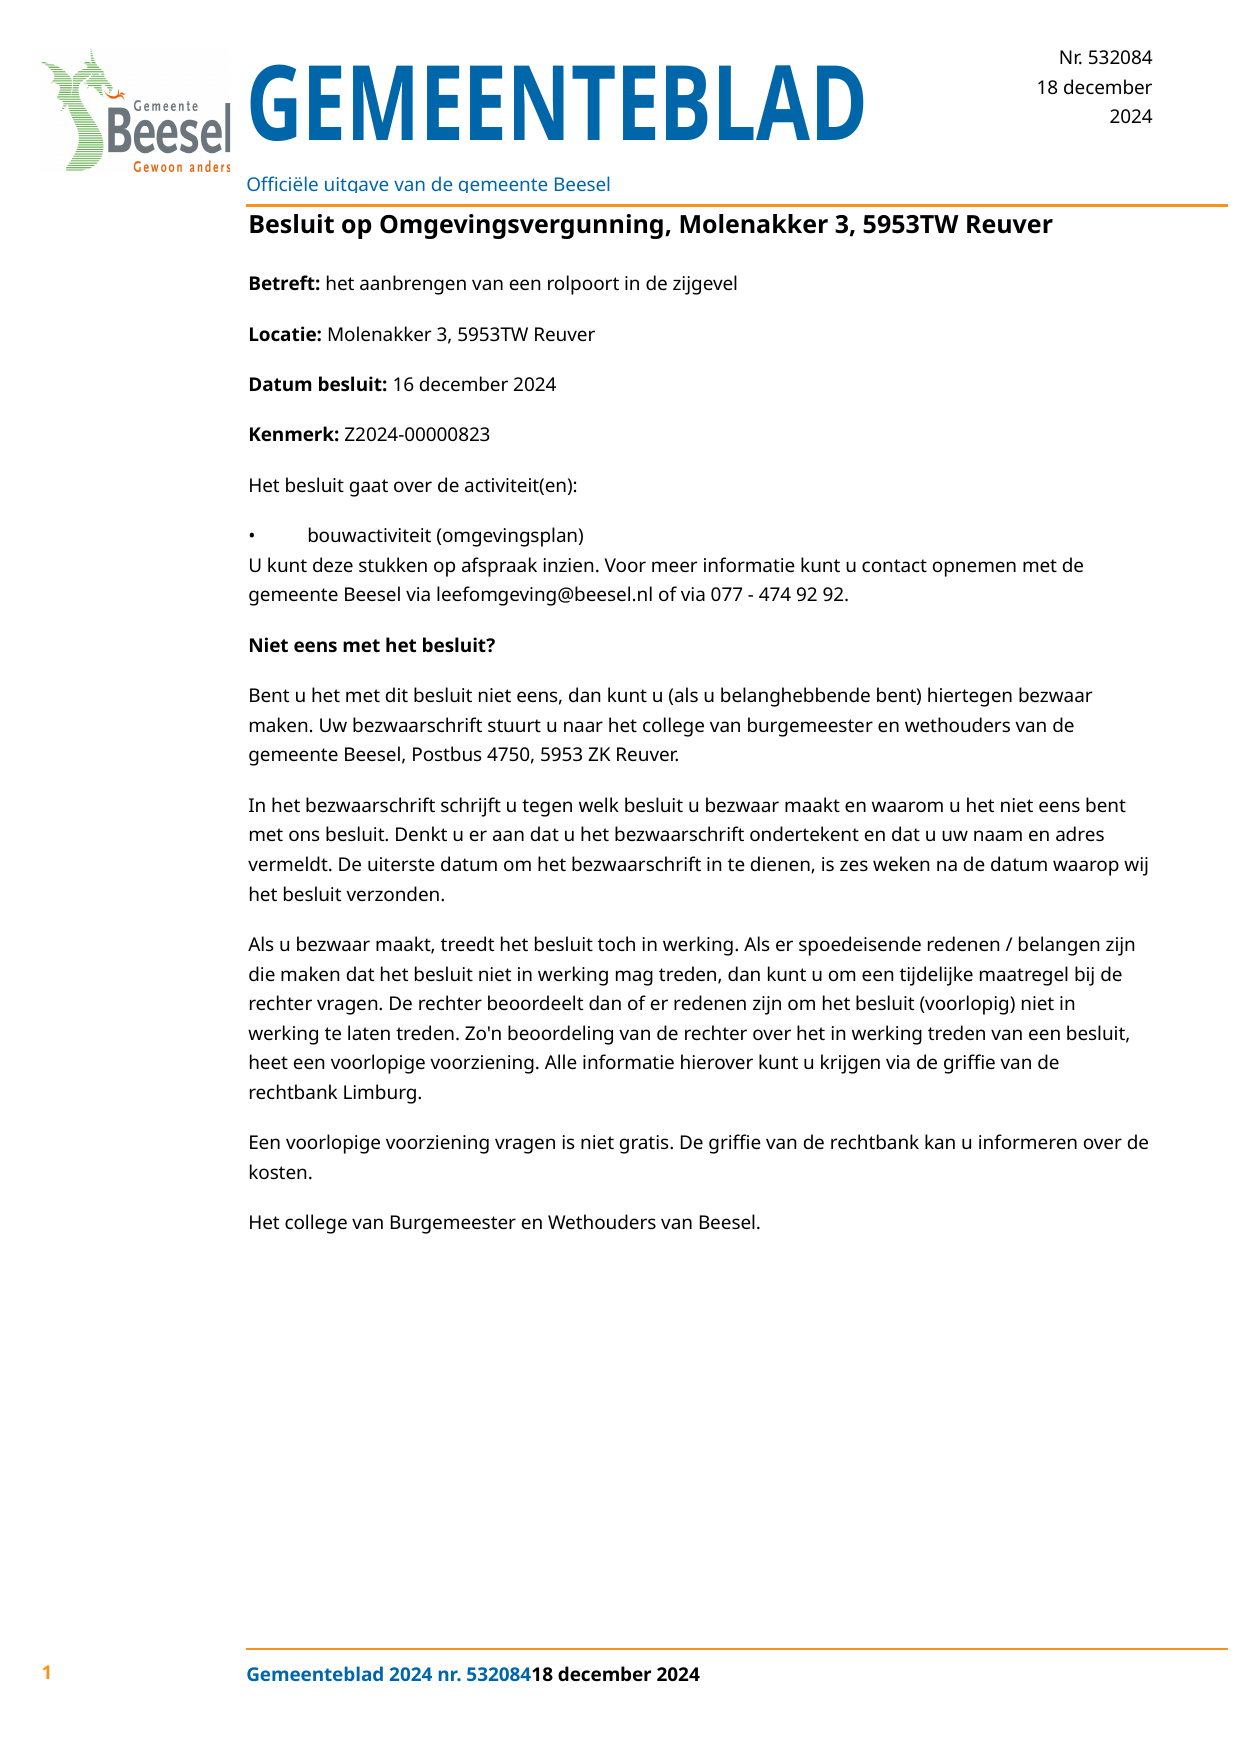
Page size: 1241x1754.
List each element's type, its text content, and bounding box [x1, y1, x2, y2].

picture [41, 47, 231, 172]
list bouwactiviteit (omgevingsplan) [248, 522, 1152, 548]
text Het besluit gaat over de activiteit(en): [248, 472, 1152, 498]
text U kunt deze stukken op afspraak inzien. Voor meer informatie kunt u contact opnemen met de gemeente Beesel via leefomgeving@beesel.nl of via 077 - 474 92 92. [248, 552, 1152, 607]
text Het college van Burgemeester en Wethouders van Beesel. [248, 1209, 1152, 1235]
text Datum besluit: 16 december 2024 [248, 371, 1152, 397]
text Betreft: het aanbrengen van een rolpoort in de zijgevel [248, 270, 1152, 296]
text Niet eens met het besluit? [248, 632, 1152, 658]
text Bent u het met dit besluit niet eens, dan kunt u (als u belanghebbende bent) hiertegen bezwaar maken. Uw bezwaarschrift stuurt u naar het college van burgemeester en wethouders van de gemeente Beesel, Postbus 4750, 5953 ZK Reuver. [248, 682, 1152, 767]
text Kenmerk: Z2024-00000823 [248, 422, 1152, 447]
text Besluit op Omgevingsvergunning, Molenakker 3, 5953TW Reuver [248, 207, 1152, 241]
text Een voorlopige voorziening vragen is niet gratis. De griffie van de rechtbank kan u informeren over de kosten. [248, 1129, 1152, 1185]
text Locatie: Molenakker 3, 5953TW Reuver [248, 321, 1152, 346]
text In het bezwaarschrift schrijft u tegen welk besluit u bezwaar maakt en waarom u het niet eens bent met ons besluit. Denkt u er aan dat u het bezwaarschrift ondertekent en dat u uw naam en adres vermeldt. De uiterste datum om het bezwaarschrift in te dienen, is zes weken na de datum waarop wij het besluit verzonden. [248, 792, 1152, 906]
text Als u bezwaar maakt, treedt het besluit toch in werking. Als er spoedeisende redenen / belangen zijn die maken dat het besluit niet in werking mag treden, dan kunt u om een tijdelijke maatregel bij de rechter vragen. De rechter beoordeelt dan of er redenen zijn om het besluit (voorlopig) niet in werking te laten treden. Zo'n beoordeling van de rechter over het in werking treden van een besluit, heet een voorlopige voorziening. Alle informatie hierover kunt u krijgen via de griffie van de rechtbank Limburg. [248, 931, 1152, 1105]
